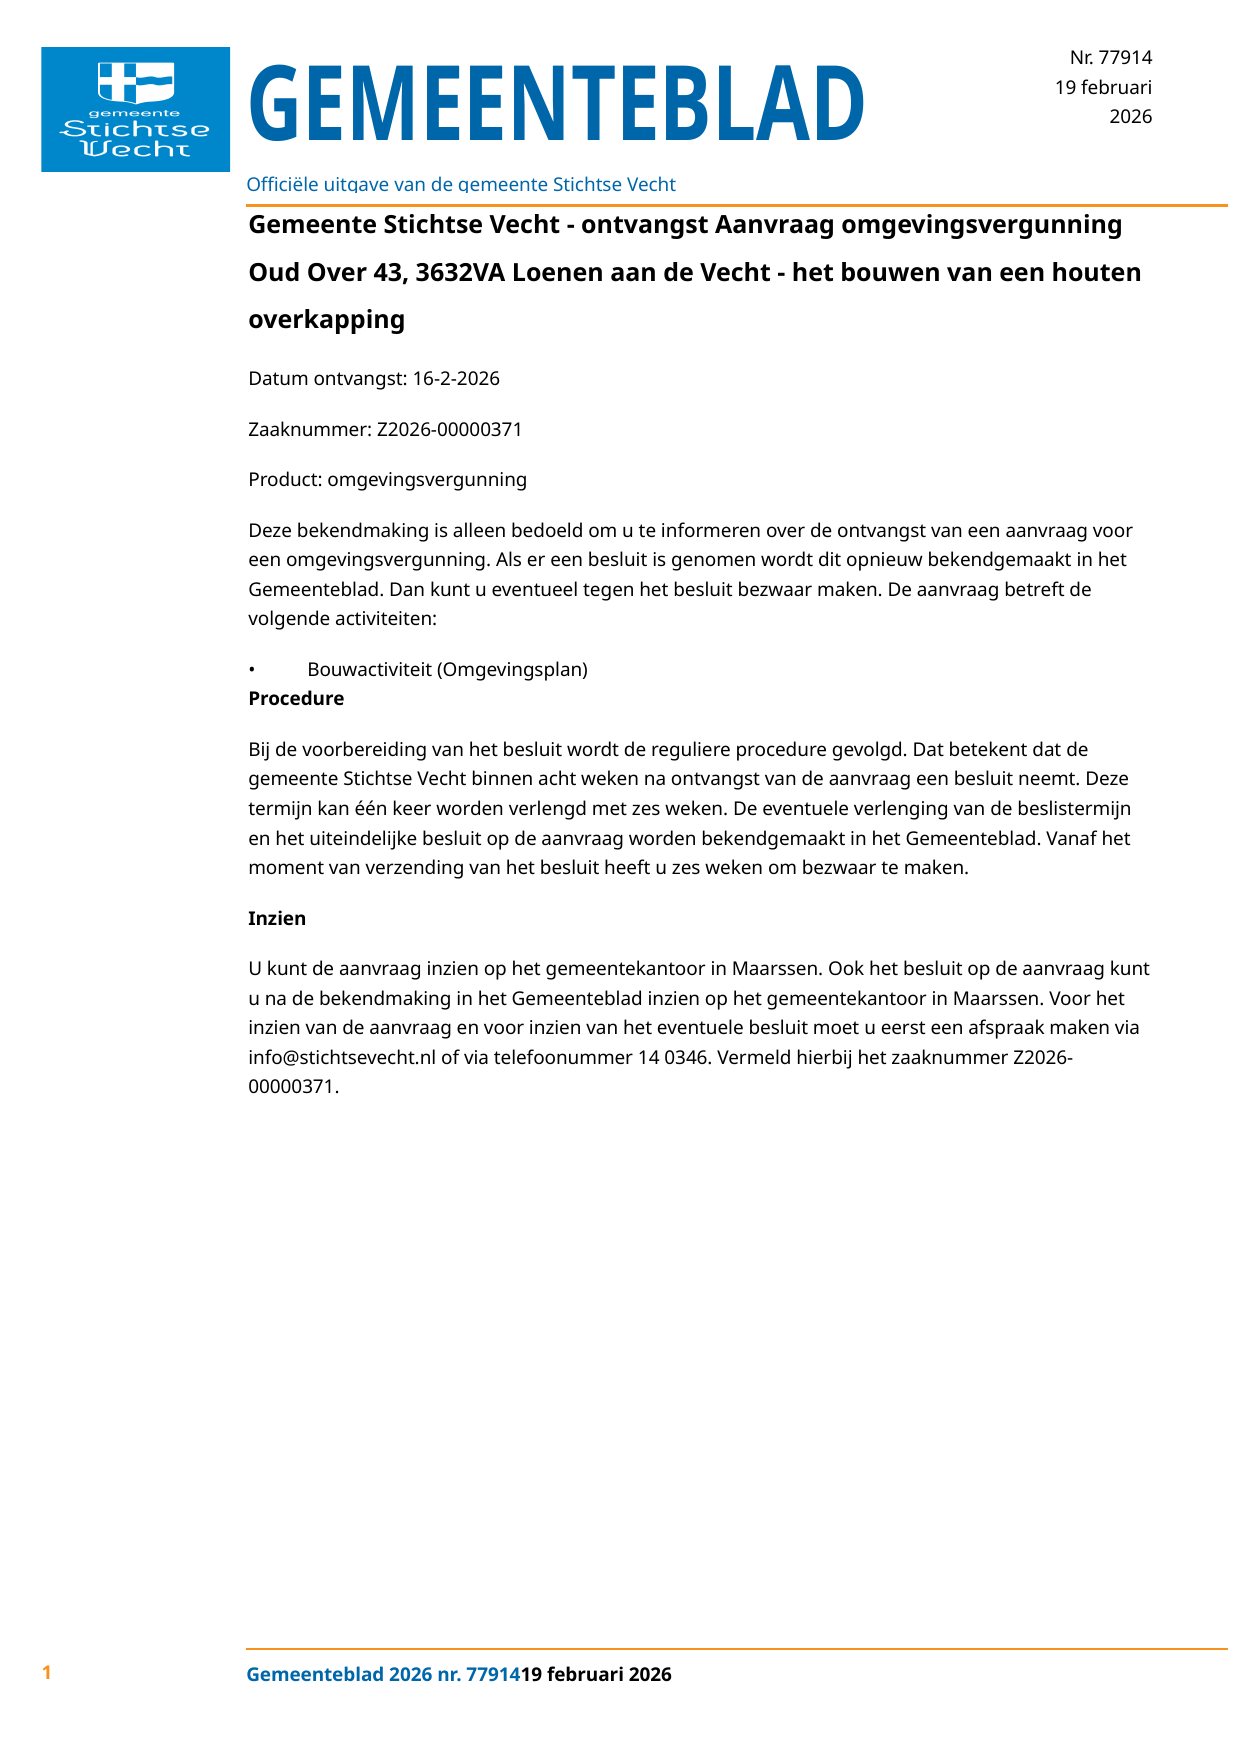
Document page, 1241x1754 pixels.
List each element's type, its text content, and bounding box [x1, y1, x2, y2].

text Inzien [248, 905, 1152, 930]
text Zaaknummer: Z2026-00000371 [248, 416, 1152, 442]
picture [137, 63, 174, 103]
picture [99, 63, 135, 101]
text Product: omgevingsvergunning [248, 466, 1152, 492]
text Procedure [248, 686, 1152, 711]
text Gemeente Stichtse Vecht - ontvangst Aanvraag omgevingsvergunning Oud Over 43, 3632VA Loenen aan de Vecht - het bouwen van een houten overkapping [248, 207, 1152, 336]
text U kunt de aanvraag inzien op het gemeentekantoor in Maarssen. Ook het besluit op de aanvraag kunt u na de bekendmaking in het Gemeenteblad inzien op het gemeentekantoor in Maarssen. Voor het inzien van de aanvraag en voor inzien van het eventuele besluit moet u eerst een afspraak maken via info@stichtsevecht.nl of via telefoonummer 14 0346. Vermeld hierbij het zaaknummer Z2026-00000371. [248, 955, 1152, 1099]
text Deze bekendmaking is alleen bedoeld om u te informeren over de ontvangst van een aanvraag voor een omgevingsvergunning. Als er een besluit is genomen wordt dit opnieuw bekendgemaakt in het Gemeenteblad. Dan kunt u eventueel tegen het besluit bezwaar maken. De aanvraag betreft de volgende activiteiten: [248, 517, 1152, 631]
list Bouwactiviteit (Omgevingsplan) [248, 656, 1152, 682]
text Bij de voorbereiding van het besluit wordt de reguliere procedure gevolgd. Dat betekent dat de gemeente Stichtse Vecht binnen acht weken na ontvangst van de aanvraag een besluit neemt. Deze termijn kan één keer worden verlengd met zes weken. De eventuele verlenging van de beslistermijn en het uiteindelijke besluit op de aanvraag worden bekendgemaakt in het Gemeenteblad. Vanaf het moment van verzending van het besluit heeft u zes weken om bezwaar te maken. [248, 736, 1152, 880]
text Datum ontvangst: 16-2-2026 [248, 366, 1152, 391]
